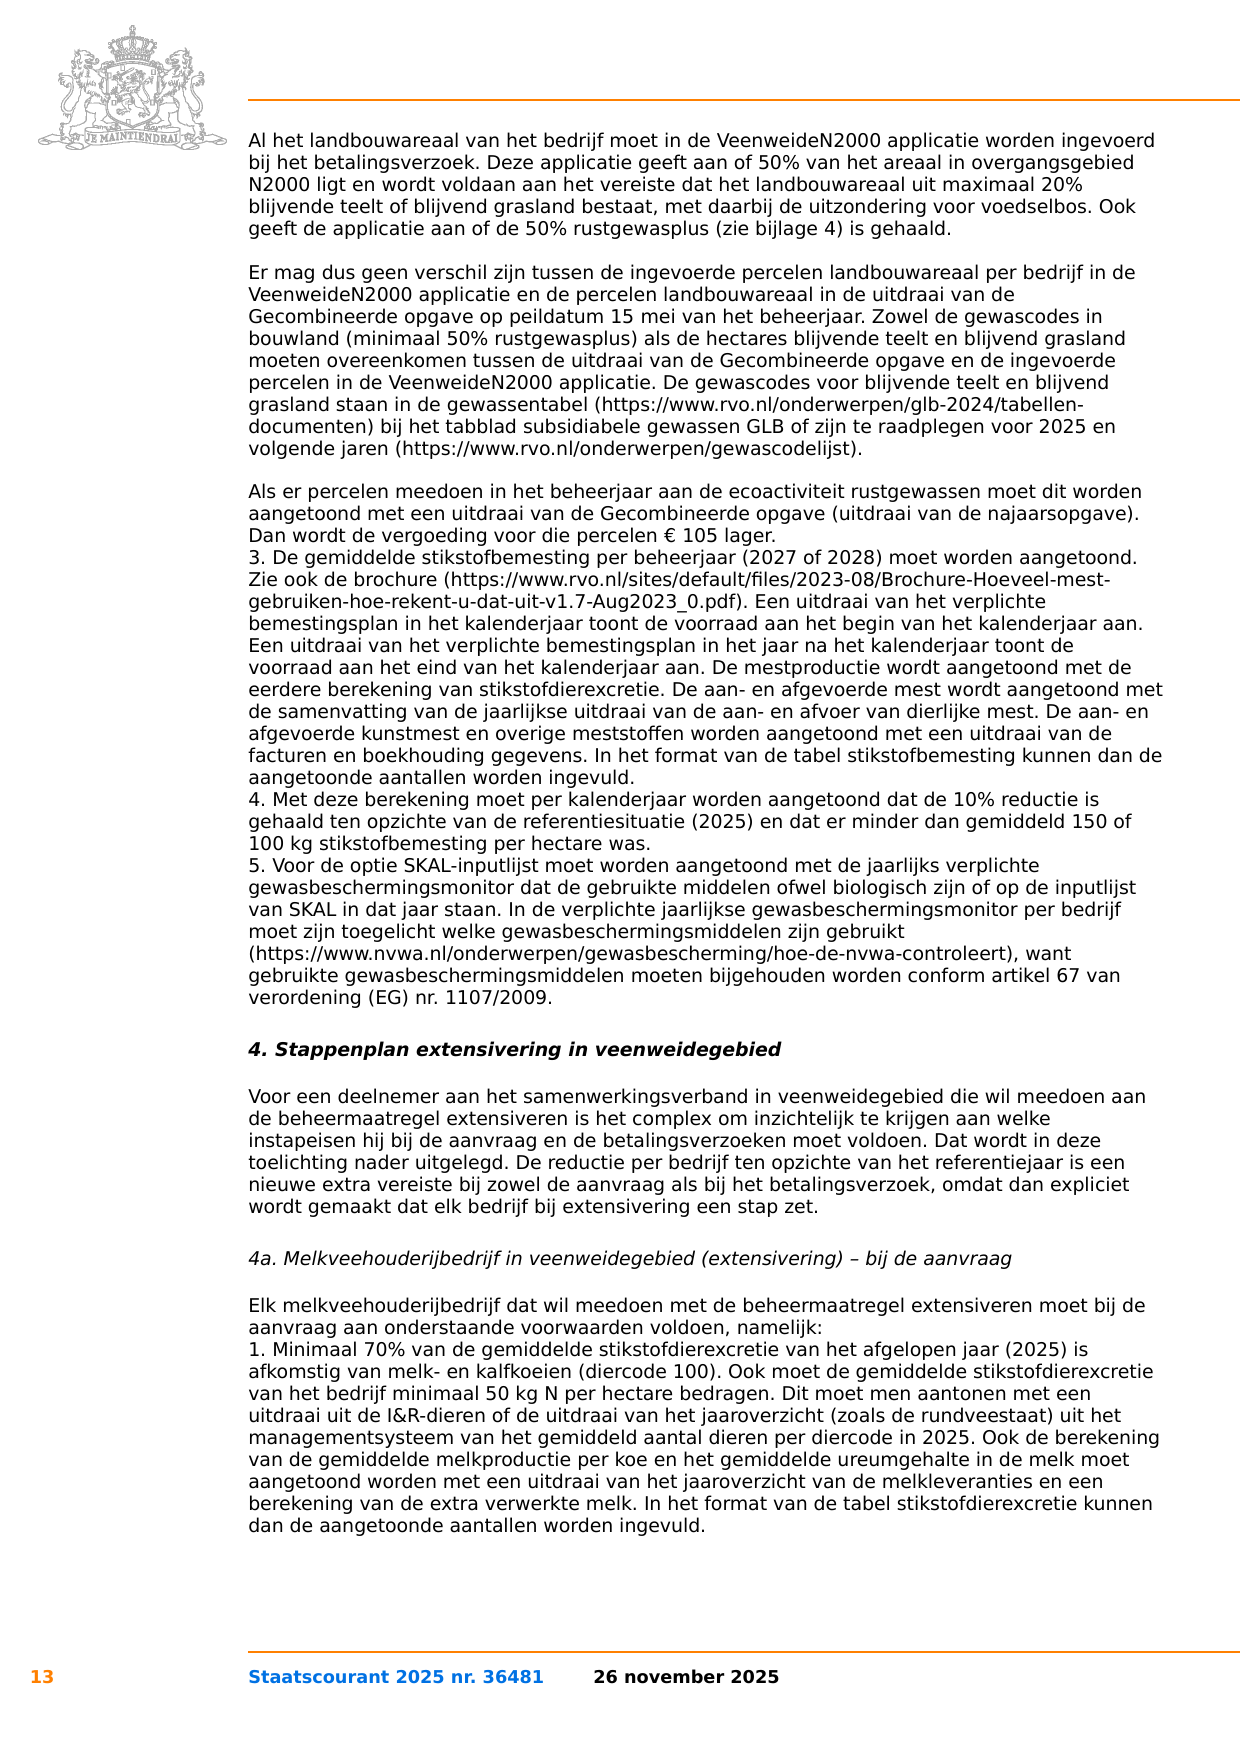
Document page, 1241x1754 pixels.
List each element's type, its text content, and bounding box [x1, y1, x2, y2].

text Al het landbouwareaal van het bedrijf moet in de VeenweideN2000 applicatie worden ingevoerd bij het betalingsverzoek. Deze applicatie geeft aan of 50% van het areaal in overgangsgebied N2000 ligt en wordt voldaan aan het vereiste dat het landbouwareaal uit maximaal 20% blijvende teelt of blijvend grasland bestaat, met daarbij de uitzondering voor voedselbos. Ook geeft de applicatie aan of de 50% rustgewasplus (zie bijlage 4) is gehaald. [248, 130, 1163, 240]
subtitle 4a. Melkveehouderijbedrijf in veenweidegebied (extensivering) – bij de aanvraag [248, 1248, 1163, 1270]
text 1. Minimaal 70% van de gemiddelde stikstofdierexcretie van het afgelopen jaar (2025) is afkomstig van melk- en kalfkoeien (diercode 100). Ook moet de gemiddelde stikstofdierexcretie van het bedrijf minimaal 50 kg N per hectare bedragen. Dit moet men aantonen met een uitdraai uit de I&R-dieren of de uitdraai van het jaaroverzicht (zoals de rundveestaat) uit het managementsysteem van het gemiddeld aantal dieren per diercode in 2025. Ook de berekening van de gemiddelde melkproductie per koe en het gemiddelde ureumgehalte in de melk moet aangetoond worden met een uitdraai van het jaaroverzicht van de melkleveranties en een berekening van de extra verwerkte melk. In het format van de tabel stikstofdierexcretie kunnen dan de aangetoonde aantallen worden ingevuld. [248, 1339, 1163, 1536]
text Elk melkveehouderijbedrijf dat wil meedoen met de beheermaatregel extensiveren moet bij de aanvraag aan onderstaande voorwaarden voldoen, namelijk: [248, 1295, 1163, 1339]
text 3. De gemiddelde stikstofbemesting per beheerjaar (2027 of 2028) moet worden aangetoond. Zie ook de brochure (https://www.rvo.nl/sites/default/files/2023-08/Brochure-Hoeveel-mest-gebruiken-hoe-rekent-u-dat-uit-v1.7-Aug2023_0.pdf). Een uitdraai van het verplichte bemestingsplan in het kalenderjaar toont de voorraad aan het begin van het kalenderjaar aan. Een uitdraai van het verplichte bemestingsplan in het jaar na het kalenderjaar toont de voorraad aan het eind van het kalenderjaar aan. De mestproductie wordt aangetoond met de eerdere berekening van stikstofdierexcretie. De aan- en afgevoerde mest wordt aangetoond met de samenvatting van de jaarlijkse uitdraai van de aan- en afvoer van dierlijke mest. De aan- en afgevoerde kunstmest en overige meststoffen worden aangetoond met een uitdraai van de facturen en boekhouding gegevens. In het format van de tabel stikstofbemesting kunnen dan de aangetoonde aantallen worden ingevuld. [248, 547, 1163, 789]
text Voor een deelnemer aan het samenwerkingsverband in veenweidegebied die wil meedoen aan de beheermaatregel extensiveren is het complex om inzichtelijk te krijgen aan welke instapeisen hij bij de aanvraag en de betalingsverzoeken moet voldoen. Dat wordt in deze toelichting nader uitgelegd. De reductie per bedrijf ten opzichte van het referentiejaar is een nieuwe extra vereiste bij zowel de aanvraag als bij het betalingsverzoek, omdat dan expliciet wordt gemaakt dat elk bedrijf bij extensivering een stap zet. [248, 1086, 1163, 1218]
text Als er percelen meedoen in het beheerjaar aan de ecoactiviteit rustgewassen moet dit worden aangetoond met een uitdraai van de Gecombineerde opgave (uitdraai van de najaarsopgave). Dan wordt de vergoeding voor die percelen € 105 lager. [248, 481, 1163, 547]
picture [38, 25, 227, 150]
text Er mag dus geen verschil zijn tussen de ingevoerde percelen landbouwareaal per bedrijf in de VeenweideN2000 applicatie en de percelen landbouwareaal in de uitdraai van de Gecombineerde opgave op peildatum 15 mei van het beheerjaar. Zowel de gewascodes in bouwland (minimaal 50% rustgewasplus) als de hectares blijvende teelt en blijvend grasland moeten overeenkomen tussen de uitdraai van de Gecombineerde opgave en de ingevoerde percelen in de VeenweideN2000 applicatie. De gewascodes voor blijvende teelt en blijvend grasland staan in de gewassentabel (https://www.rvo.nl/onderwerpen/glb-2024/tabellen-documenten) bij het tabblad subsidiabele gewassen GLB of zijn te raadplegen voor 2025 en volgende jaren (https://www.rvo.nl/onderwerpen/gewascodelijst). [248, 262, 1163, 459]
text 5. Voor de optie SKAL-inputlijst moet worden aangetoond met de jaarlijks verplichte gewasbeschermingsmonitor dat de gebruikte middelen ofwel biologisch zijn of op de inputlijst van SKAL in dat jaar staan. In de verplichte jaarlijkse gewasbeschermingsmonitor per bedrijf moet zijn toegelicht welke gewasbeschermingsmiddelen zijn gebruikt (https://www.nvwa.nl/onderwerpen/gewasbescherming/hoe-de-nvwa-controleert), want gebruikte gewasbeschermingsmiddelen moeten bijgehouden worden conform artikel 67 van verordening (EG) nr. 1107/2009. [248, 855, 1163, 1009]
text 4. Met deze berekening moet per kalenderjaar worden aangetoond dat de 10% reductie is gehaald ten opzichte van de referentiesituatie (2025) en dat er minder dan gemiddeld 150 of 100 kg stikstofbemesting per hectare was. [248, 789, 1163, 855]
subtitle 4. Stappenplan extensivering in veenweidegebied [248, 1039, 1163, 1061]
